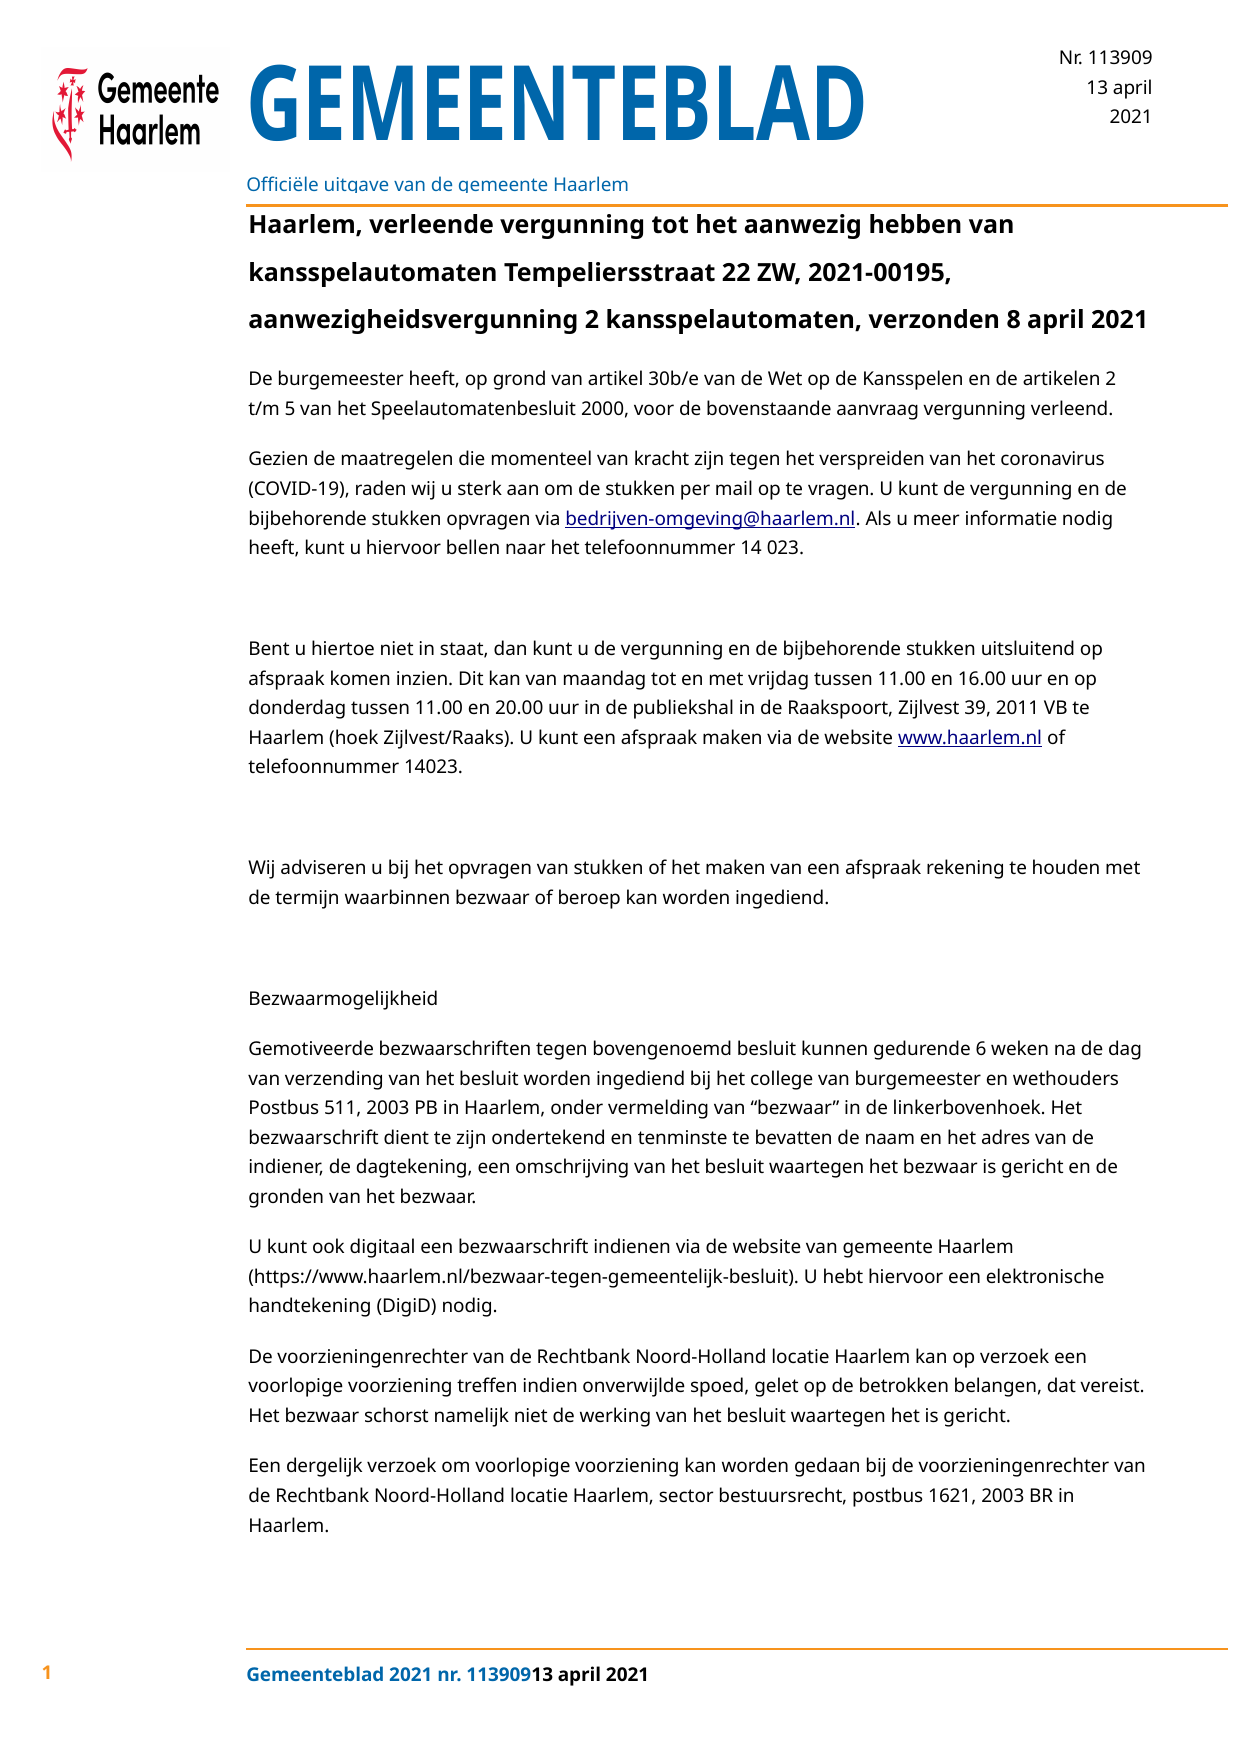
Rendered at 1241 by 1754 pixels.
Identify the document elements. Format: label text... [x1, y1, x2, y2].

picture [41, 47, 231, 172]
text Bent u hiertoe niet in staat, dan kunt u de vergunning en de bijbehorende stukken uitsluitend op afspraak komen inzien. Dit kan van maandag tot en met vrijdag tussen 11.00 en 16.00 uur en op donderdag tussen 11.00 en 20.00 uur in de publiekshal in de Raakspoort, Zijlvest 39, 2011 VB te Haarlem (hoek Zijlvest/Raaks). U kunt een afspraak maken via de website www.haarlem.nl of telefoonnummer 14023. [248, 635, 1152, 779]
text Haarlem, verleende vergunning tot het aanwezig hebben van kansspelautomaten Tempeliersstraat 22 ZW, 2021-00195, aanwezigheidsvergunning 2 kansspelautomaten, verzonden 8 april 2021 [248, 207, 1152, 336]
text Wij adviseren u bij het opvragen van stukken of het maken van een afspraak rekening te houden met de termijn waarbinnen bezwaar of beroep kan worden ingediend. [248, 854, 1152, 909]
text Bezwaarmogelijkheid [248, 985, 1152, 1010]
text Een dergelijk verzoek om voorlopige voorziening kan worden gedaan bij de voorzieningenrechter van de Rechtbank Noord-Holland locatie Haarlem, sector bestuursrecht, postbus 1621, 2003 BR in Haarlem. [248, 1453, 1152, 1537]
text De voorzieningenrechter van de Rechtbank Noord-Holland locatie Haarlem kan op verzoek een voorlopige voorziening treffen indien onverwijlde spoed, gelet op de betrokken belangen, dat vereist. Het bezwaar schorst namelijk niet de werking van het besluit waartegen het is gericht. [248, 1343, 1152, 1428]
text De burgemeester heeft, op grond van artikel 30b/e van de Wet op de Kansspelen en de artikelen 2 t/m 5 van het Speelautomatenbesluit 2000, voor de bovenstaande aanvraag vergunning verleend. [248, 366, 1152, 421]
text Gemotiveerde bezwaarschriften tegen bovengenoemd besluit kunnen gedurende 6 weken na de dag van verzending van het besluit worden ingediend bij het college van burgemeester en wethouders Postbus 511, 2003 PB in Haarlem, onder vermelding van “bezwaar” in de linkerbovenhoek. Het bezwaarschrift dient te zijn ondertekend en tenminste te bevatten de naam en het adres van de indiener, de dagtekening, een omschrijving van het besluit waartegen het bezwaar is gericht en de gronden van het bezwaar. [248, 1035, 1152, 1209]
text U kunt ook digitaal een bezwaarschrift indienen via de website van gemeente Haarlem (https://www.haarlem.nl/bezwaar-tegen-gemeentelijk-besluit). U hebt hiervoor een elektronische handtekening (DigiD) nodig. [248, 1233, 1152, 1318]
text Gezien de maatregelen die momenteel van kracht zijn tegen het verspreiden van het coronavirus (COVID-19), raden wij u sterk aan om de stukken per mail op te vragen. U kunt de vergunning en de bijbehorende stukken opvragen via bedrijven-omgeving@haarlem.nl. Als u meer informatie nodig heeft, kunt u hiervoor bellen naar het telefoonnummer 14 023. [248, 446, 1152, 560]
